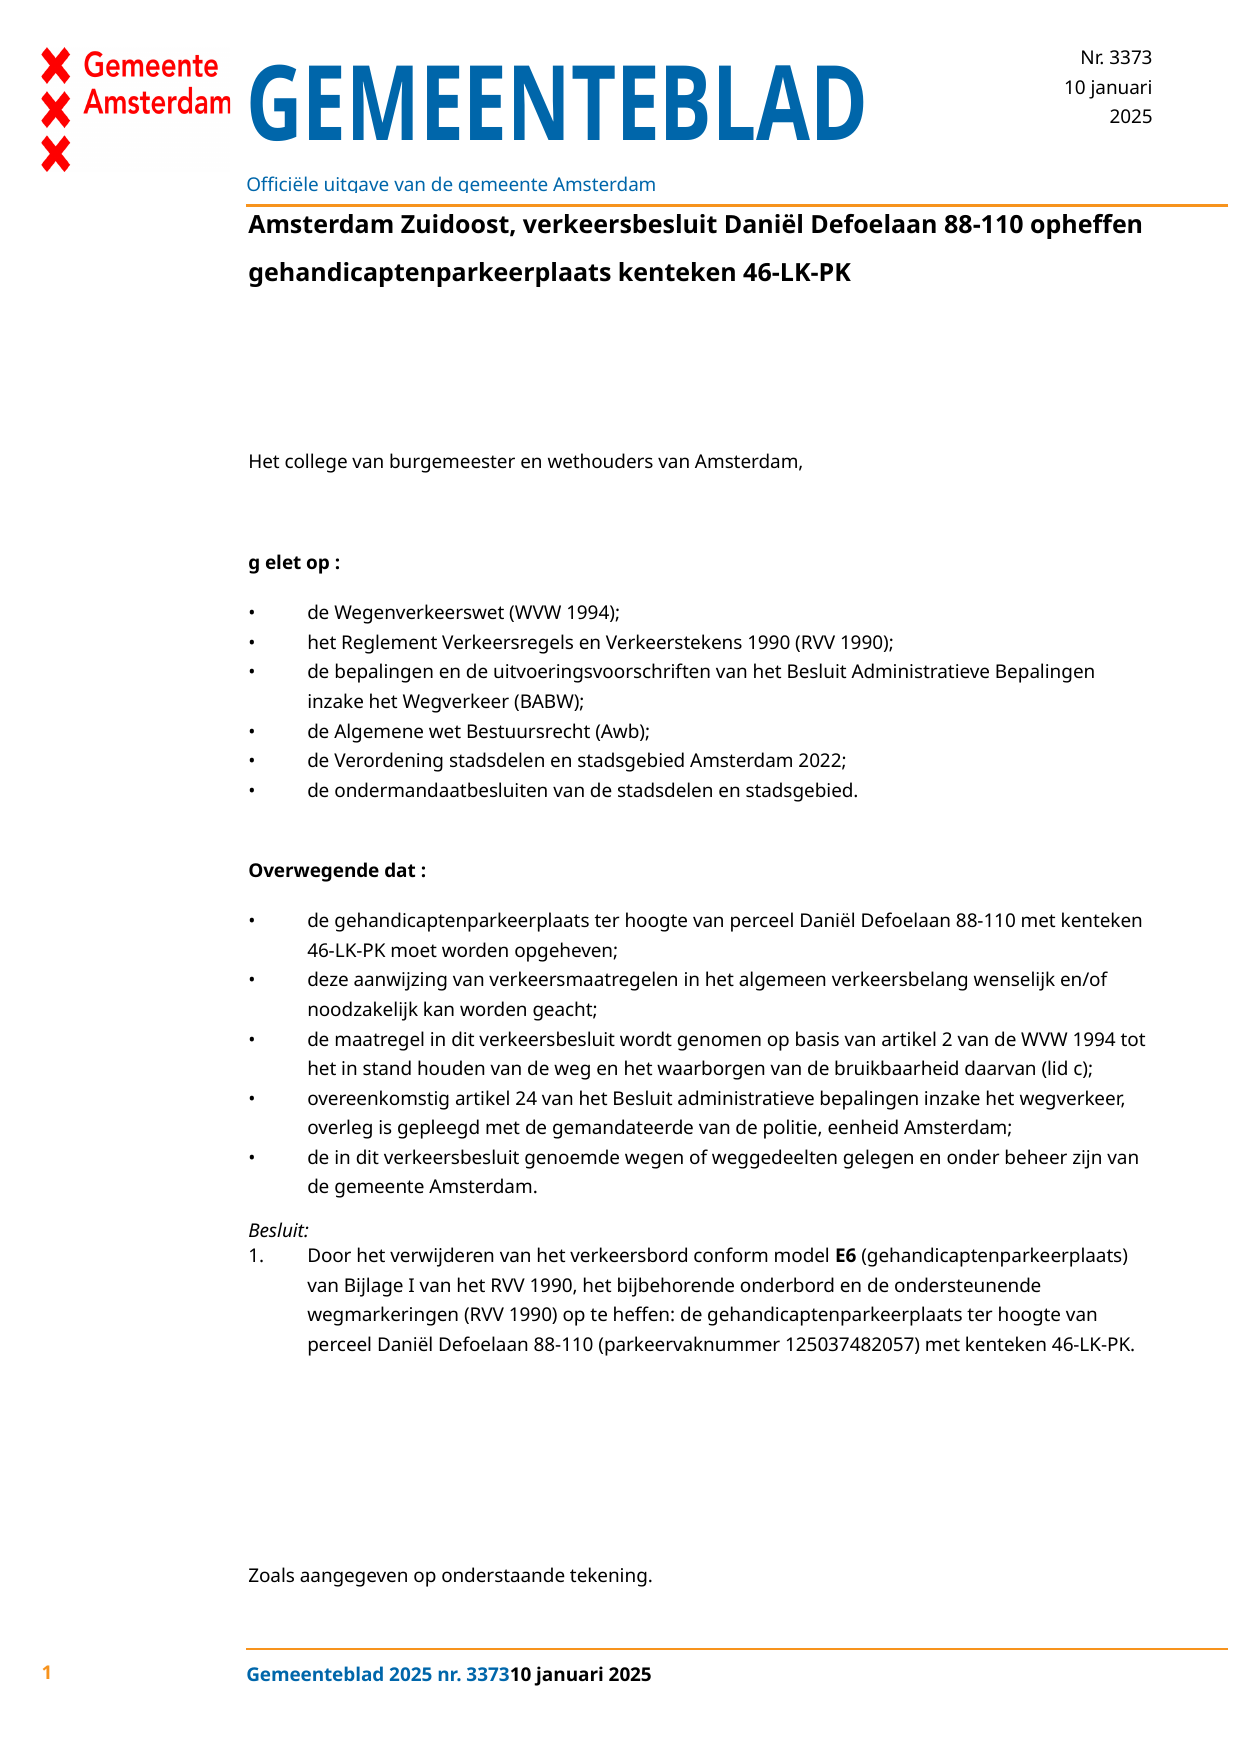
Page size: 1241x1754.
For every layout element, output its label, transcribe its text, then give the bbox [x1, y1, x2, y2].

list de Wegenverkeerswet (WVW 1994); [248, 599, 1152, 625]
list de maatregel in dit verkeersbesluit wordt genomen op basis van artikel 2 van de WVW 1994 tot het in stand houden van de weg en het waarborgen van de bruikbaarheid daarvan (lid c); [248, 1026, 1152, 1081]
text Zoals aangegeven op onderstaande tekening. [248, 1562, 1152, 1588]
list Door het verwijderen van het verkeersbord conform model E6 (gehandicaptenparkeerplaats) van Bijlage I van het RVV 1990, het bijbehorende onderbord en de ondersteunende wegmarkeringen (RVV 1990) op te heffen: de gehandicaptenparkeerplaats ter hoogte van perceel Daniël Defoelaan 88-110 (parkeervaknummer 125037482057) met kenteken 46-LK-PK. [248, 1242, 1152, 1357]
text Besluit: [248, 1217, 1152, 1242]
text g elet op : [248, 549, 1152, 575]
text Overwegende dat : [248, 857, 1152, 883]
list de bepalingen en de uitvoeringsvoorschriften van het Besluit Administratieve Bepalingen inzake het Wegverkeer (BABW); [248, 659, 1152, 714]
text Het college van burgemeester en wethouders van Amsterdam, [248, 448, 1152, 474]
list de Verordening stadsdelen en stadsgebied Amsterdam 2022; [248, 747, 1152, 773]
list de Algemene wet Bestuursrecht (Awb); [248, 718, 1152, 743]
list overeenkomstig artikel 24 van het Besluit administratieve bepalingen inzake het wegverkeer, overleg is gepleegd met de gemandateerde van de politie, eenheid Amsterdam; [248, 1085, 1152, 1140]
list de gehandicaptenparkeerplaats ter hoogte van perceel Daniël Defoelaan 88-110 met kenteken 46-LK-PK moet worden opgeheven; [248, 907, 1152, 963]
text Amsterdam Zuidoost, verkeersbesluit Daniël Defoelaan 88-110 opheffen gehandicaptenparkeerplaats kenteken 46-LK-PK [248, 207, 1152, 288]
picture [41, 47, 231, 172]
list het Reglement Verkeersregels en Verkeerstekens 1990 (RVV 1990); [248, 629, 1152, 655]
list deze aanwijzing van verkeersmaatregelen in het algemeen verkeersbelang wenselijk en/of noodzakelijk kan worden geacht; [248, 967, 1152, 1022]
list de in dit verkeersbesluit genoemde wegen of weggedeelten gelegen en onder beheer zijn van de gemeente Amsterdam. [248, 1144, 1152, 1199]
list de ondermandaatbesluiten van de stadsdelen en stadsgebied. [248, 777, 1152, 803]
